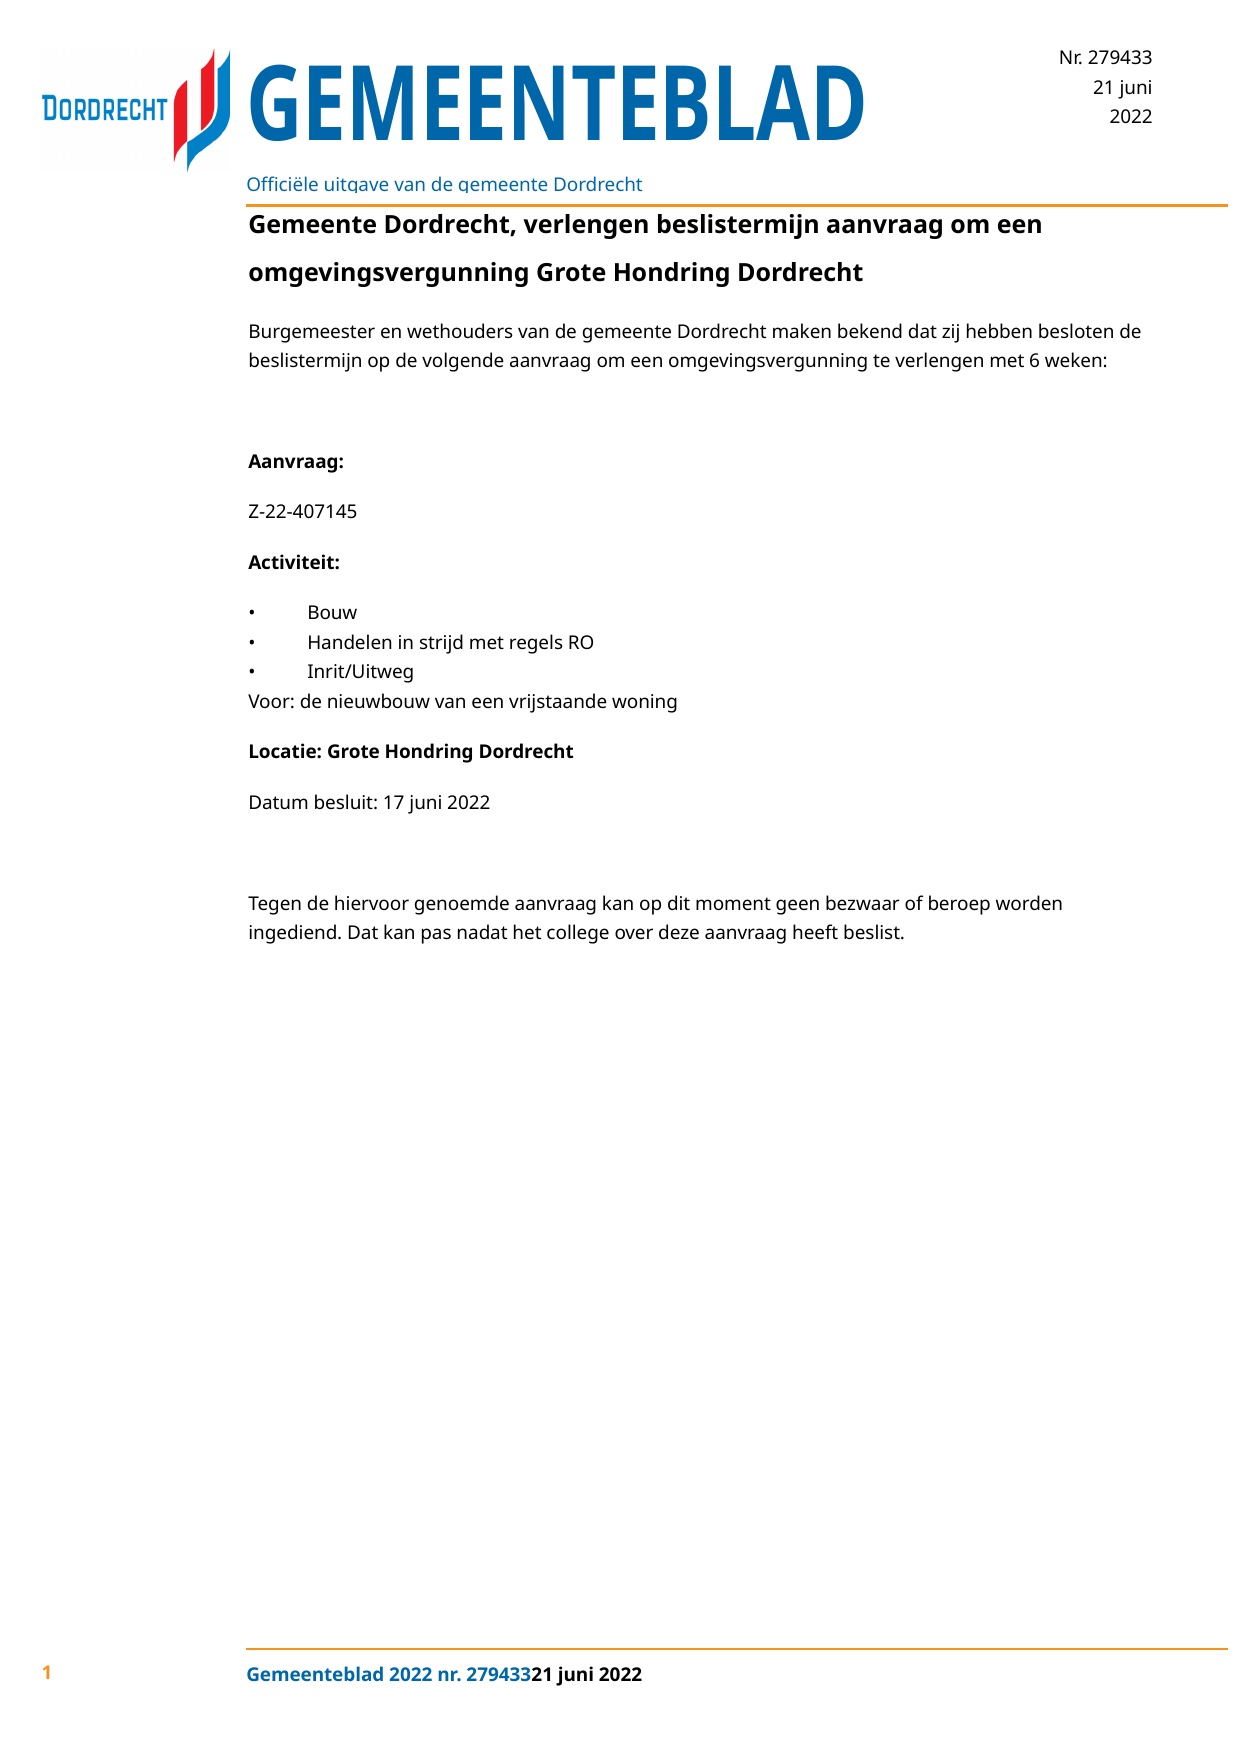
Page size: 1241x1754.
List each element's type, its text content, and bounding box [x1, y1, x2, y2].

picture [41, 47, 231, 172]
text Locatie: Grote Hondring Dordrecht [248, 739, 1152, 764]
text Tegen de hiervoor genoemde aanvraag kan op dit moment geen bezwaar of beroep worden ingediend. Dat kan pas nadat het college over deze aanvraag heeft beslist. [248, 890, 1152, 945]
text Activiteit: [248, 549, 1152, 575]
text Burgemeester en wethouders van de gemeente Dordrecht maken bekend dat zij hebben besloten de beslistermijn op de volgende aanvraag om een omgevingsvergunning te verlengen met 6 weken: [248, 318, 1152, 373]
list Inrit/Uitweg [248, 659, 1152, 684]
text Datum besluit: 17 juni 2022 [248, 789, 1152, 815]
text Aanvraag: [248, 448, 1152, 474]
text Gemeente Dordrecht, verlengen beslistermijn aanvraag om een omgevingsvergunning Grote Hondring Dordrecht [248, 207, 1152, 288]
text Voor: de nieuwbouw van een vrijstaande woning [248, 688, 1152, 714]
list Handelen in strijd met regels RO [248, 629, 1152, 655]
list Bouw [248, 599, 1152, 625]
text Z-22-407145 [248, 499, 1152, 524]
